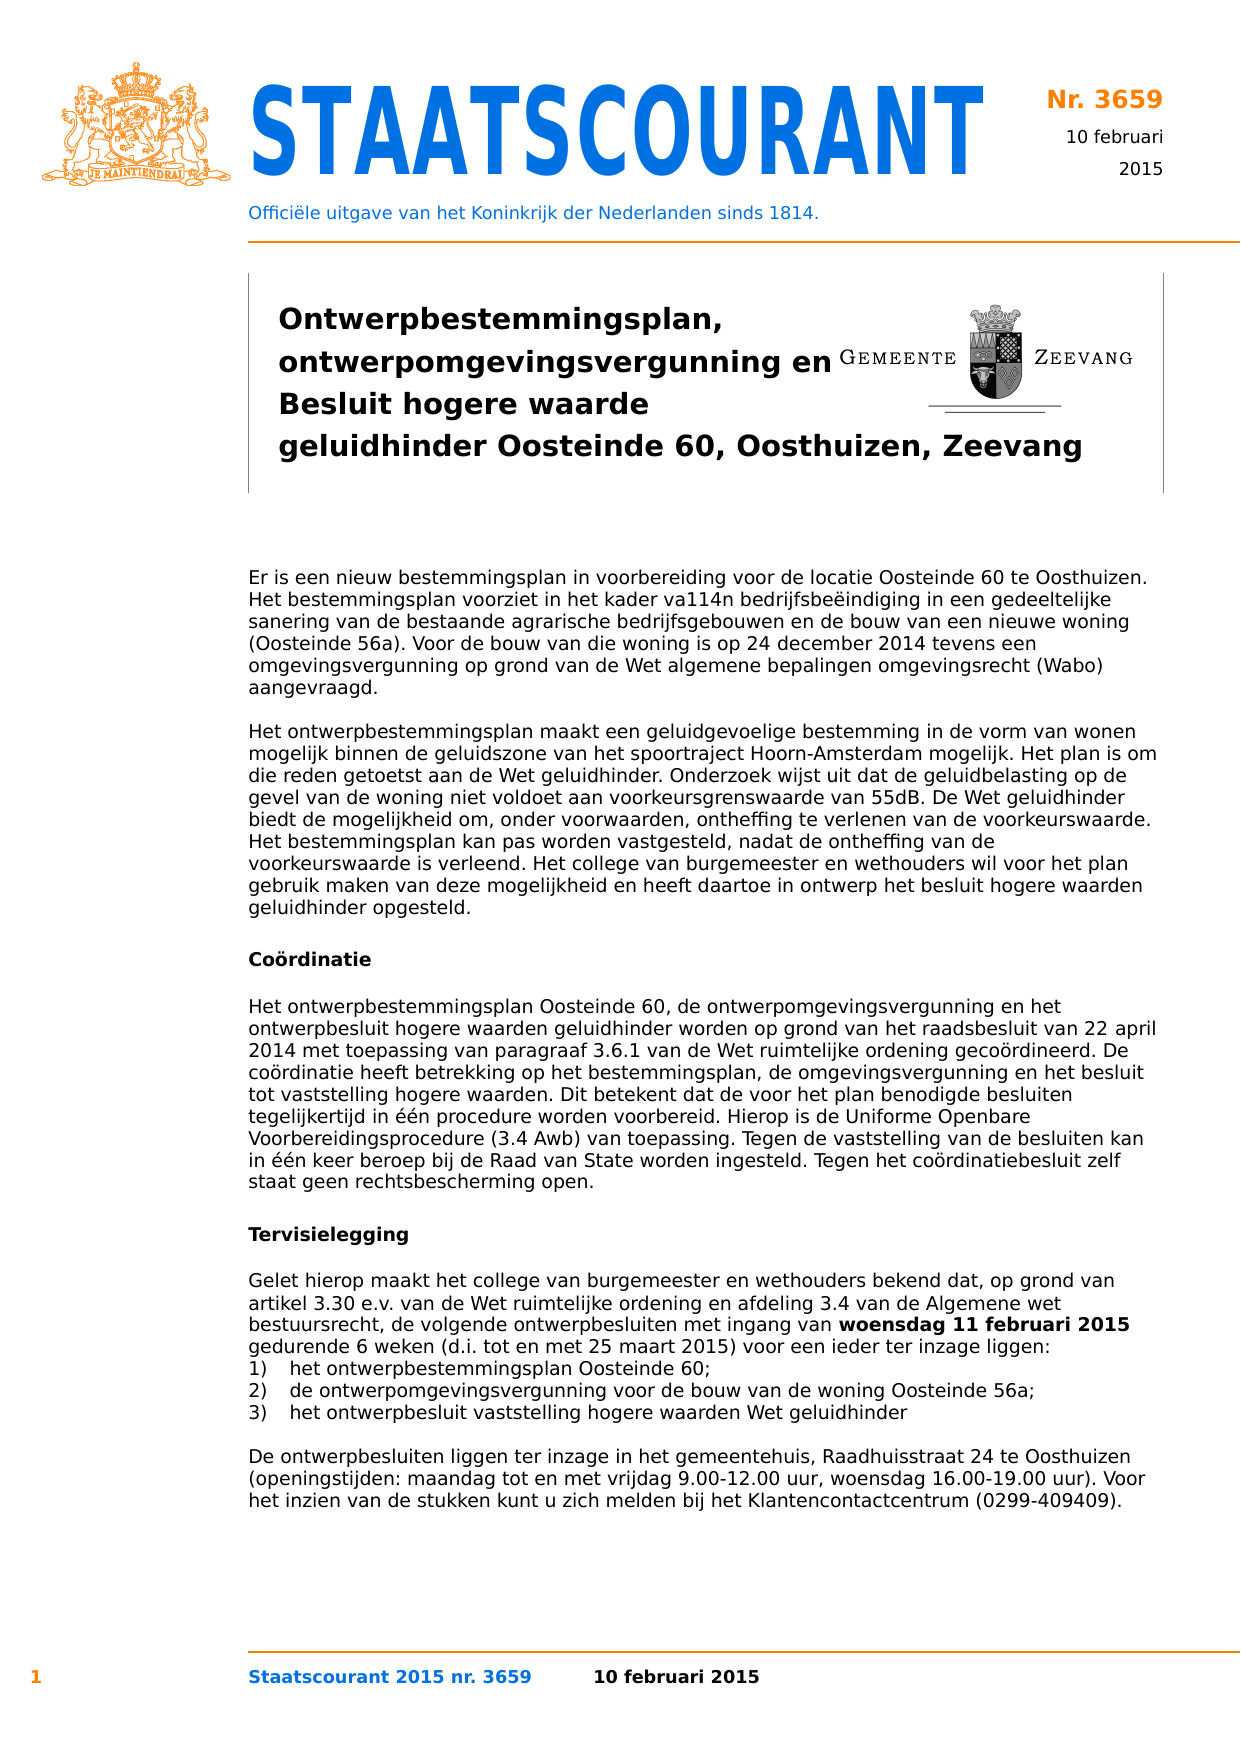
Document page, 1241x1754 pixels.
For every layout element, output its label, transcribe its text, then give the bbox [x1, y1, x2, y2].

table_cell Officiële uitgave van het Koninkrijk der Nederlanden sinds 1814. [248, 203, 1240, 241]
picture [838, 302, 1134, 415]
table_header STAATSCOURANT [248, 62, 998, 203]
text 2) de ontwerpomgevingsvergunning voor de bouw van de woning Oosteinde 56a; [248, 1380, 1163, 1402]
text Het ontwerpbestemmingsplan maakt een geluidgevoelige bestemming in de vorm van wonen mogelijk binnen de geluidszone van het spoortraject Hoorn-Amsterdam mogelijk. Het plan is om die reden getoetst aan de Wet geluidhinder. Onderzoek wijst uit dat de geluidbelasting op de gevel van de woning niet voldoet aan voorkeursgrenswaarde van 55dB. De Wet geluidhinder biedt de mogelijkheid om, onder voorwaarden, ontheffing te verlenen van de voorkeurswaarde. Het bestemmingsplan kan pas worden vastgesteld, nadat de ontheffing van de voorkeurswaarde is verleend. Het college van burgemeester en wethouders wil voor het plan gebruik maken van deze mogelijkheid en heeft daartoe in ontwerp het besluit hogere waarden geluidhinder opgesteld. [248, 721, 1163, 919]
picture [41, 62, 231, 186]
subtitle Coördinatie [248, 949, 1163, 971]
subtitle Ontwerpbestemmingsplan, ontwerpomgevingsvergunning en Besluit hogere waarde geluidhinder Oosteinde 60, Oosthuizen, Zeevang [249, 273, 1163, 493]
table_cell 2015 [998, 153, 1240, 203]
text 3) het ontwerpbesluit vaststelling hogere waarden Wet geluidhinder [248, 1402, 1163, 1424]
table_cell 10 februari [998, 121, 1240, 153]
text Het ontwerpbestemmingsplan Oosteinde 60, de ontwerpomgevingsvergunning en het ontwerpbesluit hogere waarden geluidhinder worden op grond van het raadsbesluit van 22 april 2014 met toepassing van paragraaf 3.6.1 van de Wet ruimtelijke ordening gecoördineerd. De coördinatie heeft betrekking op het bestemmingsplan, de omgevingsvergunning en het besluit tot vaststelling hogere waarden. Dit betekent dat de voor het plan benodigde besluiten tegelijkertijd in één procedure worden voorbereid. Hierop is de Uniforme Openbare Voorbereidingsprocedure (3.4 Awb) van toepassing. Tegen de vaststelling van de besluiten kan in één keer beroep bij de Raad van State worden ingesteld. Tegen het coördinatiebesluit zelf staat geen rechtsbescherming open. [248, 996, 1163, 1193]
subtitle Tervisielegging [248, 1223, 1163, 1245]
table_header [25, 62, 248, 241]
table_header Nr. 3659 [998, 62, 1240, 121]
text Er is een nieuw bestemmingsplan in voorbereiding voor de locatie Oosteinde 60 te Oosthuizen. Het bestemmingsplan voorziet in het kader va114n bedrijfsbeëindiging in een gedeeltelijke sanering van de bestaande agrarische bedrijfsgebouwen en de bouw van een nieuwe woning (Oosteinde 56a). Voor de bouw van die woning is op 24 december 2014 tevens een omgevingsvergunning op grond van de Wet algemene bepalingen omgevingsrecht (Wabo) aangevraagd. [248, 567, 1163, 699]
text 1) het ontwerpbestemmingsplan Oosteinde 60; [248, 1358, 1163, 1380]
text De ontwerpbesluiten liggen ter inzage in het gemeentehuis, Raadhuisstraat 24 te Oosthuizen (openingstijden: maandag tot en met vrijdag 9.00-12.00 uur, woensdag 16.00-19.00 uur). Voor het inzien van de stukken kunt u zich melden bij het Klantencontactcentrum (0299-409409). [248, 1446, 1163, 1512]
text Gelet hierop maakt het college van burgemeester en wethouders bekend dat, op grond van artikel 3.30 e.v. van de Wet ruimtelijke ordening en afdeling 3.4 van de Algemene wet bestuursrecht, de volgende ontwerpbesluiten met ingang van woensdag 11 februari 2015 gedurende 6 weken (d.i. tot en met 25 maart 2015) voor een ieder ter inzage liggen: [248, 1270, 1163, 1358]
